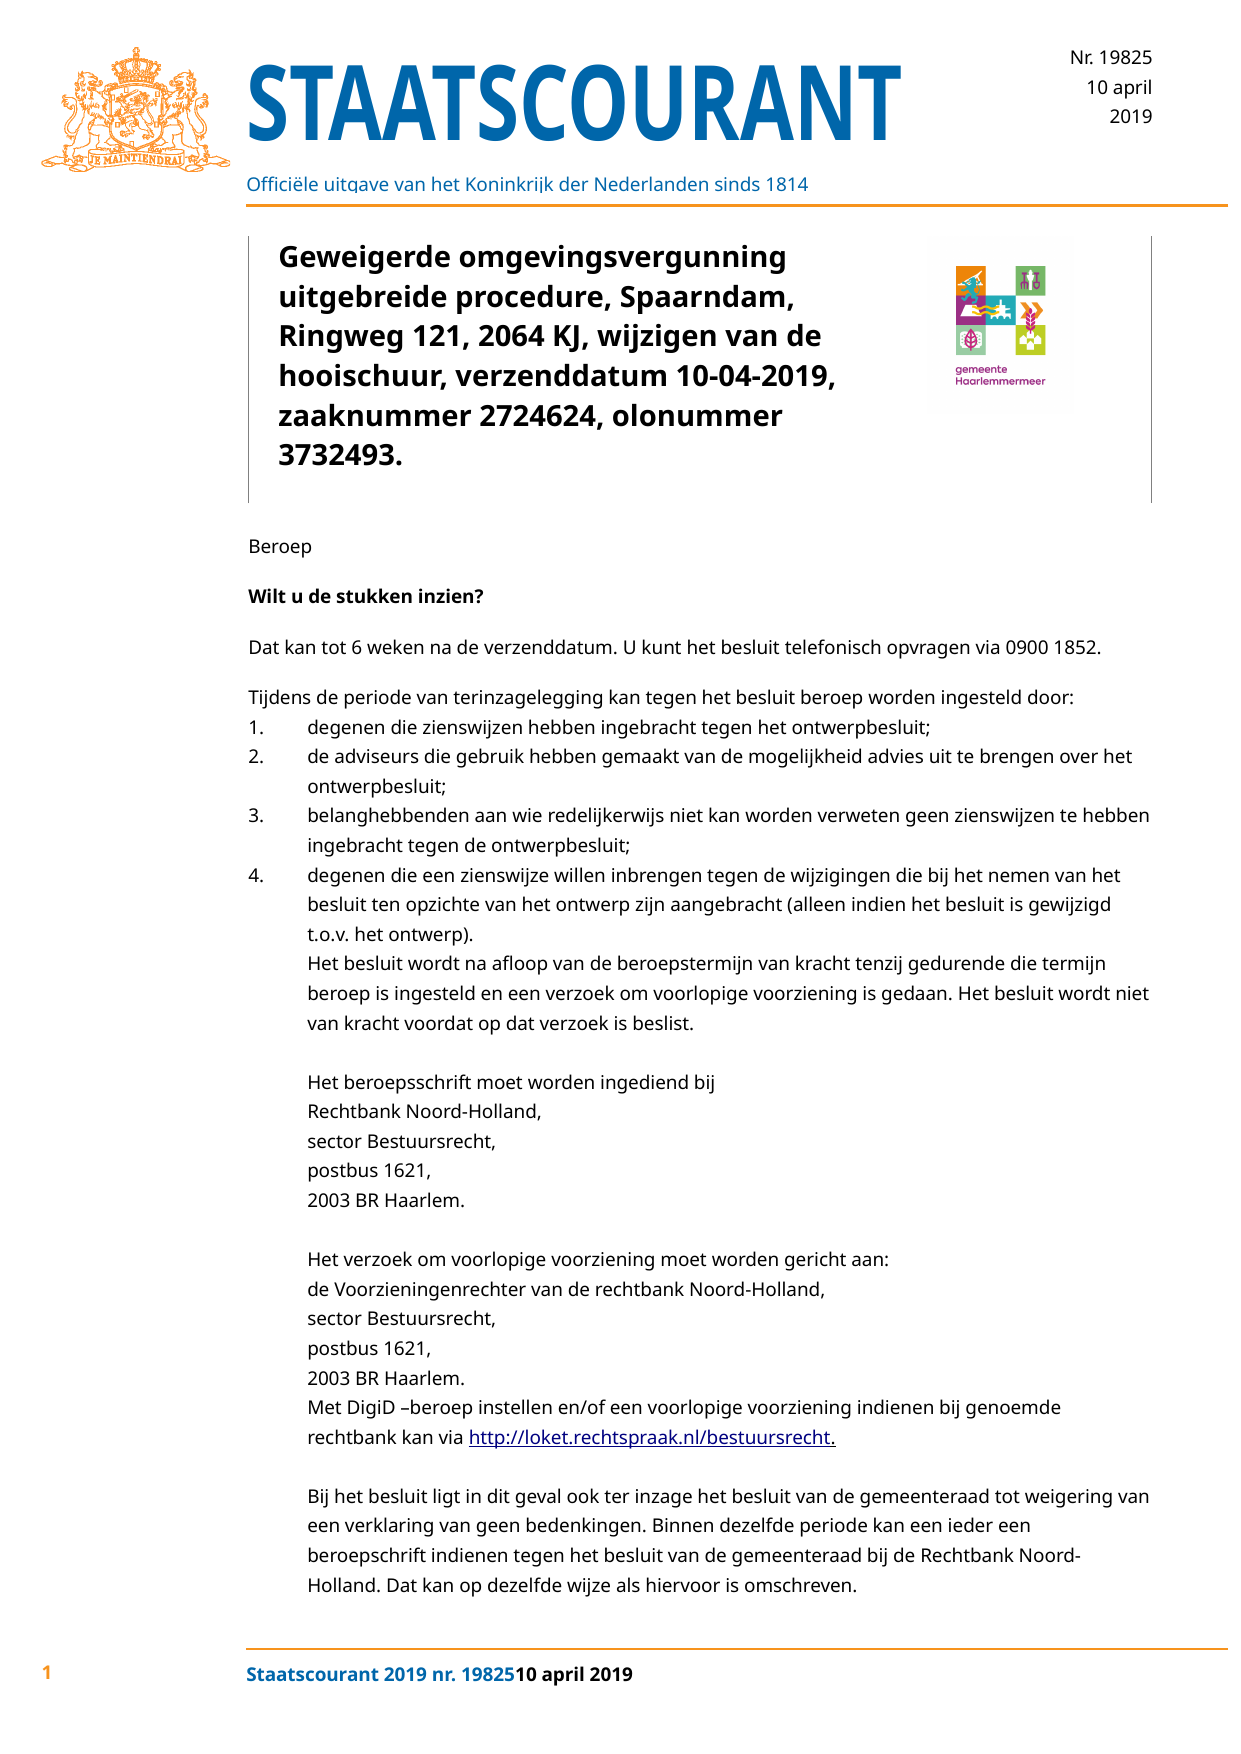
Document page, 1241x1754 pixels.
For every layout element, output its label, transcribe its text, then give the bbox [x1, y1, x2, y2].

text Dat kan tot 6 weken na de verzenddatum. U kunt het besluit telefonisch opvragen via 0900 1852. [248, 634, 1152, 659]
table_header [850, 414, 1151, 503]
list Met DigiD –beroep instellen en/of een voorlopige voorziening indienen bij genoemde rechtbank kan via http://loket.rechtspraak.nl/bestuursrecht. [248, 1394, 1152, 1449]
list 2003 BR Haarlem. [248, 1365, 1152, 1390]
table_header [1075, 236, 1151, 413]
list de adviseurs die gebruik hebben gemaakt van de mogelijkheid advies uit te brengen over het ontwerpbesluit; [248, 743, 1152, 799]
text Wilt u de stukken inzien? [248, 583, 1152, 609]
list sector Bestuursrecht, [248, 1128, 1152, 1154]
list belanghebbenden aan wie redelijkerwijs niet kan worden verweten geen zienswijzen te hebben ingebracht tegen de ontwerpbesluit; [248, 803, 1152, 858]
list Rechtbank Noord-Holland, [248, 1098, 1152, 1124]
table_header Geweigerde omgevingsvergunning uitgebreide procedure, Spaarndam, Ringweg 121, 2064 KJ, wijzigen van de hooischuur, verzenddatum 10-04-2019, zaaknummer 2724624, olonummer 3732493. [249, 236, 850, 503]
picture [926, 236, 1075, 414]
list Het beroepsschrift moet worden ingediend bij [248, 1069, 1152, 1094]
list postbus 1621, [248, 1335, 1152, 1361]
list postbus 1621, [248, 1158, 1152, 1183]
picture [41, 47, 231, 172]
list Het besluit wordt na afloop van de beroepstermijn van kracht tenzij gedurende die termijn beroep is ingesteld en een verzoek om voorlopige voorziening is gedaan. Het besluit wordt niet van kracht voordat op dat verzoek is beslist. [248, 951, 1152, 1035]
list Het verzoek om voorlopige voorziening moet worden gericht aan: [248, 1246, 1152, 1272]
list 2003 BR Haarlem. [248, 1187, 1152, 1213]
list sector Bestuursrecht, [248, 1306, 1152, 1331]
list de Voorzieningenrechter van de rechtbank Noord-Holland, [248, 1276, 1152, 1302]
text Beroep [248, 533, 1152, 559]
table_header [850, 236, 926, 413]
list degenen die een zienswijze willen inbrengen tegen de wijzigingen die bij het nemen van het besluit ten opzichte van het ontwerp zijn aangebracht (alleen indien het besluit is gewijzigd t.o.v. het ontwerp). [248, 862, 1152, 947]
list degenen die zienswijzen hebben ingebracht tegen het ontwerpbesluit; [248, 714, 1152, 739]
list Bij het besluit ligt in dit geval ook ter inzage het besluit van de gemeenteraad tot weigering van een verklaring van geen bedenkingen. Binnen dezelfde periode kan een ieder een beroepschrift indienen tegen het besluit van de gemeenteraad bij de Rechtbank Noord-Holland. Dat kan op dezelfde wijze als hiervoor is omschreven. [248, 1483, 1152, 1597]
text Tijdens de periode van terinzagelegging kan tegen het besluit beroep worden ingesteld door: [248, 684, 1152, 710]
